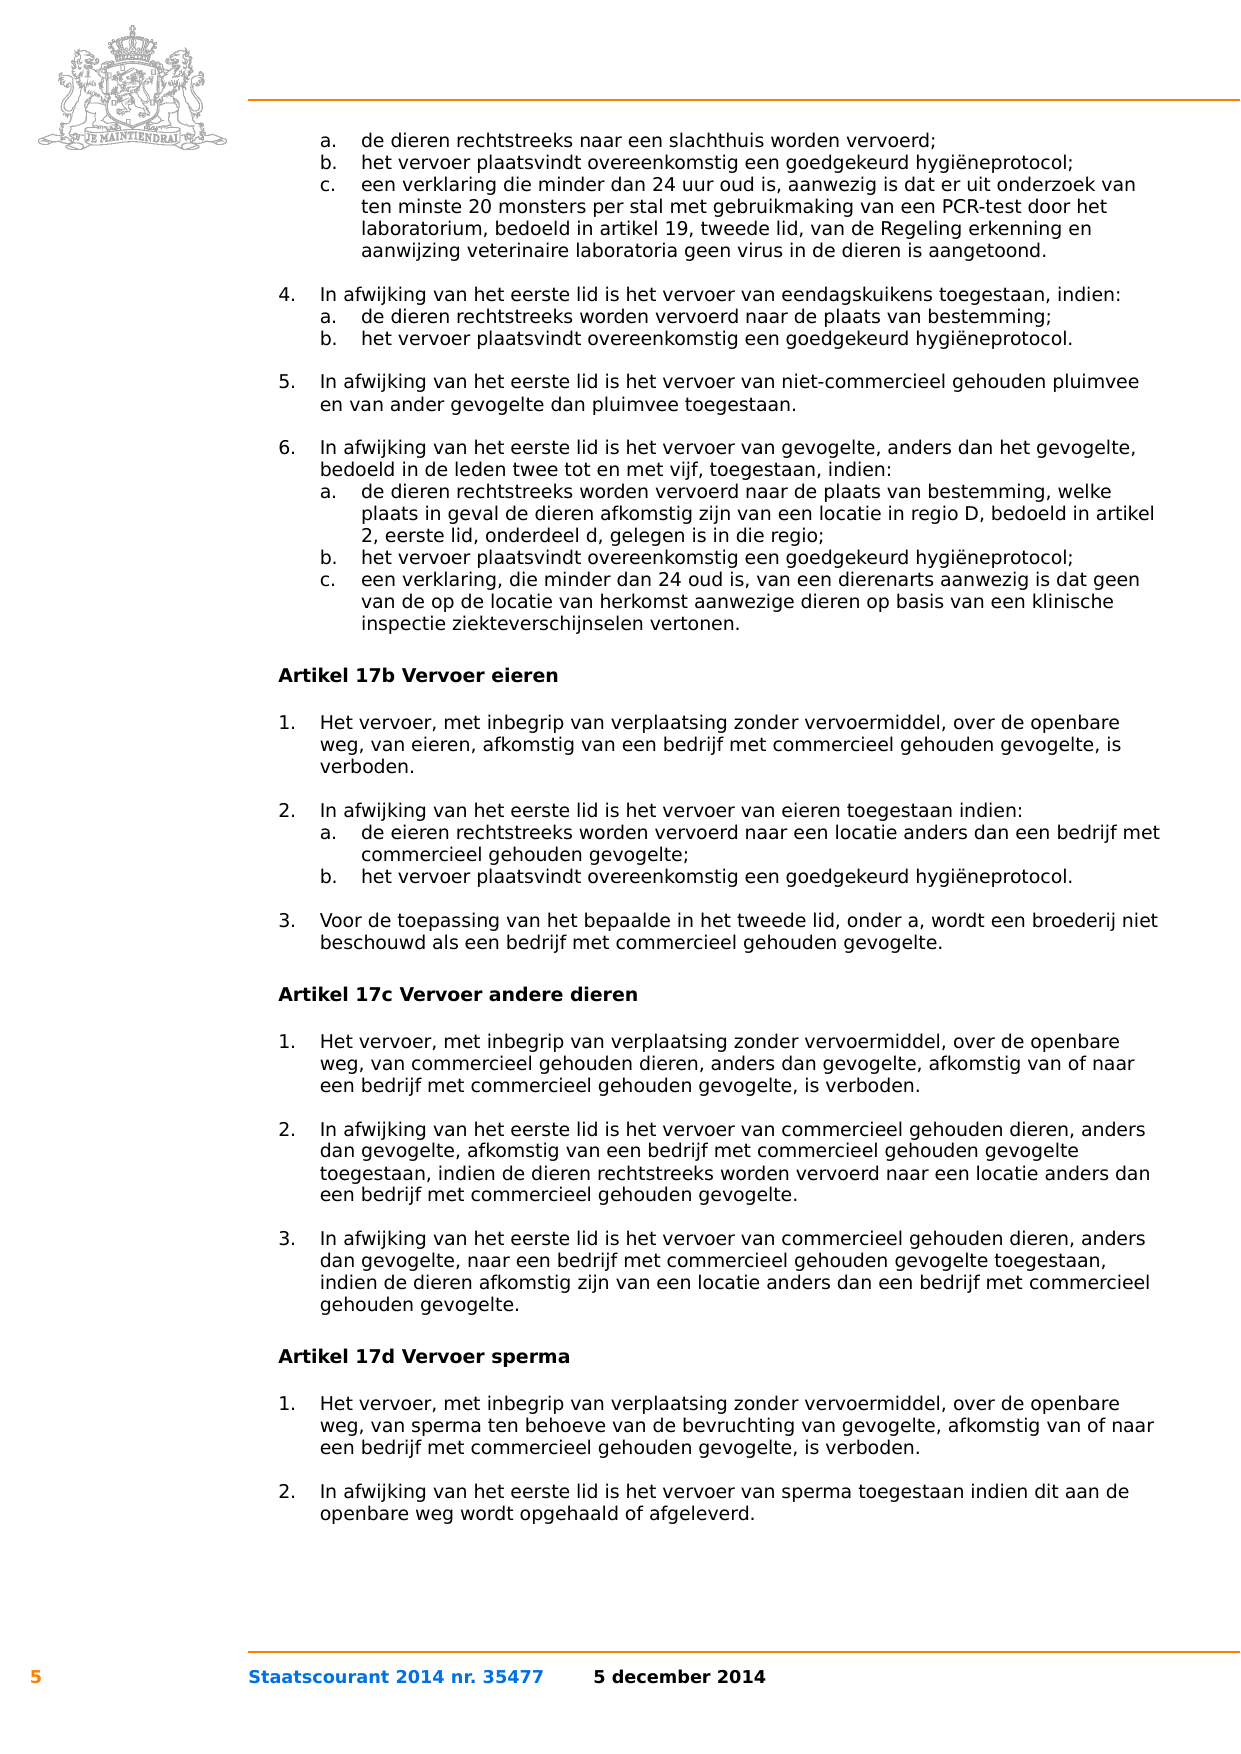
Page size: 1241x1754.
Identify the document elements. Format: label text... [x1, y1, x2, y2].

text 1. Het vervoer, met inbegrip van verplaatsing zonder vervoermiddel, over de openbare weg, van eieren, afkomstig van een bedrijf met commercieel gehouden gevogelte, is verboden. [278, 712, 1163, 778]
subtitle Artikel 17d Vervoer sperma [278, 1346, 1163, 1368]
subtitle Artikel 17b Vervoer eieren [278, 665, 1163, 687]
text a. de eieren rechtstreeks worden vervoerd naar een locatie anders dan een bedrijf met commercieel gehouden gevogelte; [319, 822, 1163, 866]
text c. een verklaring die minder dan 24 uur oud is, aanwezig is dat er uit onderzoek van ten minste 20 monsters per stal met gebruikmaking van een PCR-test door het laboratorium, bedoeld in artikel 19, tweede lid, van de Regeling erkenning en aanwijzing veterinaire laboratoria geen virus in de dieren is aangetoond. [319, 174, 1163, 262]
text 5. In afwijking van het eerste lid is het vervoer van niet-commercieel gehouden pluimvee en van ander gevogelte dan pluimvee toegestaan. [278, 371, 1163, 415]
text 2. In afwijking van het eerste lid is het vervoer van eieren toegestaan indien: [278, 800, 1163, 822]
text 4. In afwijking van het eerste lid is het vervoer van eendagskuikens toegestaan, indien: [278, 284, 1163, 306]
text c. een verklaring, die minder dan 24 oud is, van een dierenarts aanwezig is dat geen van de op de locatie van herkomst aanwezige dieren op basis van een klinische inspectie ziekteverschijnselen vertonen. [319, 569, 1163, 635]
subtitle Artikel 17c Vervoer andere dieren [278, 984, 1163, 1006]
text a. de dieren rechtstreeks worden vervoerd naar de plaats van bestemming; [319, 306, 1163, 328]
text b. het vervoer plaatsvindt overeenkomstig een goedgekeurd hygiëneprotocol. [319, 328, 1163, 349]
text 3. Voor de toepassing van het bepaalde in het tweede lid, onder a, wordt een broederij niet beschouwd als een bedrijf met commercieel gehouden gevogelte. [278, 910, 1163, 954]
text 2. In afwijking van het eerste lid is het vervoer van sperma toegestaan indien dit aan de openbare weg wordt opgehaald of afgeleverd. [278, 1481, 1163, 1525]
text 6. In afwijking van het eerste lid is het vervoer van gevogelte, anders dan het gevogelte, bedoeld in de leden twee tot en met vijf, toegestaan, indien: [278, 437, 1163, 481]
text 3. In afwijking van het eerste lid is het vervoer van commercieel gehouden dieren, anders dan gevogelte, naar een bedrijf met commercieel gehouden gevogelte toegestaan, indien de dieren afkomstig zijn van een locatie anders dan een bedrijf met commercieel gehouden gevogelte. [278, 1228, 1163, 1316]
text 1. Het vervoer, met inbegrip van verplaatsing zonder vervoermiddel, over de openbare weg, van sperma ten behoeve van de bevruchting van gevogelte, afkomstig van of naar een bedrijf met commercieel gehouden gevogelte, is verboden. [278, 1393, 1163, 1459]
text a. de dieren rechtstreeks worden vervoerd naar de plaats van bestemming, welke plaats in geval de dieren afkomstig zijn van een locatie in regio D, bedoeld in artikel 2, eerste lid, onderdeel d, gelegen is in die regio; [319, 481, 1163, 547]
picture [38, 25, 227, 150]
text b. het vervoer plaatsvindt overeenkomstig een goedgekeurd hygiëneprotocol; [319, 152, 1163, 174]
text a. de dieren rechtstreeks naar een slachthuis worden vervoerd; [319, 130, 1163, 152]
text b. het vervoer plaatsvindt overeenkomstig een goedgekeurd hygiëneprotocol; [319, 547, 1163, 569]
text b. het vervoer plaatsvindt overeenkomstig een goedgekeurd hygiëneprotocol. [319, 866, 1163, 888]
text 1. Het vervoer, met inbegrip van verplaatsing zonder vervoermiddel, over de openbare weg, van commercieel gehouden dieren, anders dan gevogelte, afkomstig van of naar een bedrijf met commercieel gehouden gevogelte, is verboden. [278, 1031, 1163, 1097]
text 2. In afwijking van het eerste lid is het vervoer van commercieel gehouden dieren, anders dan gevogelte, afkomstig van een bedrijf met commercieel gehouden gevogelte toegestaan, indien de dieren rechtstreeks worden vervoerd naar een locatie anders dan een bedrijf met commercieel gehouden gevogelte. [278, 1118, 1163, 1206]
